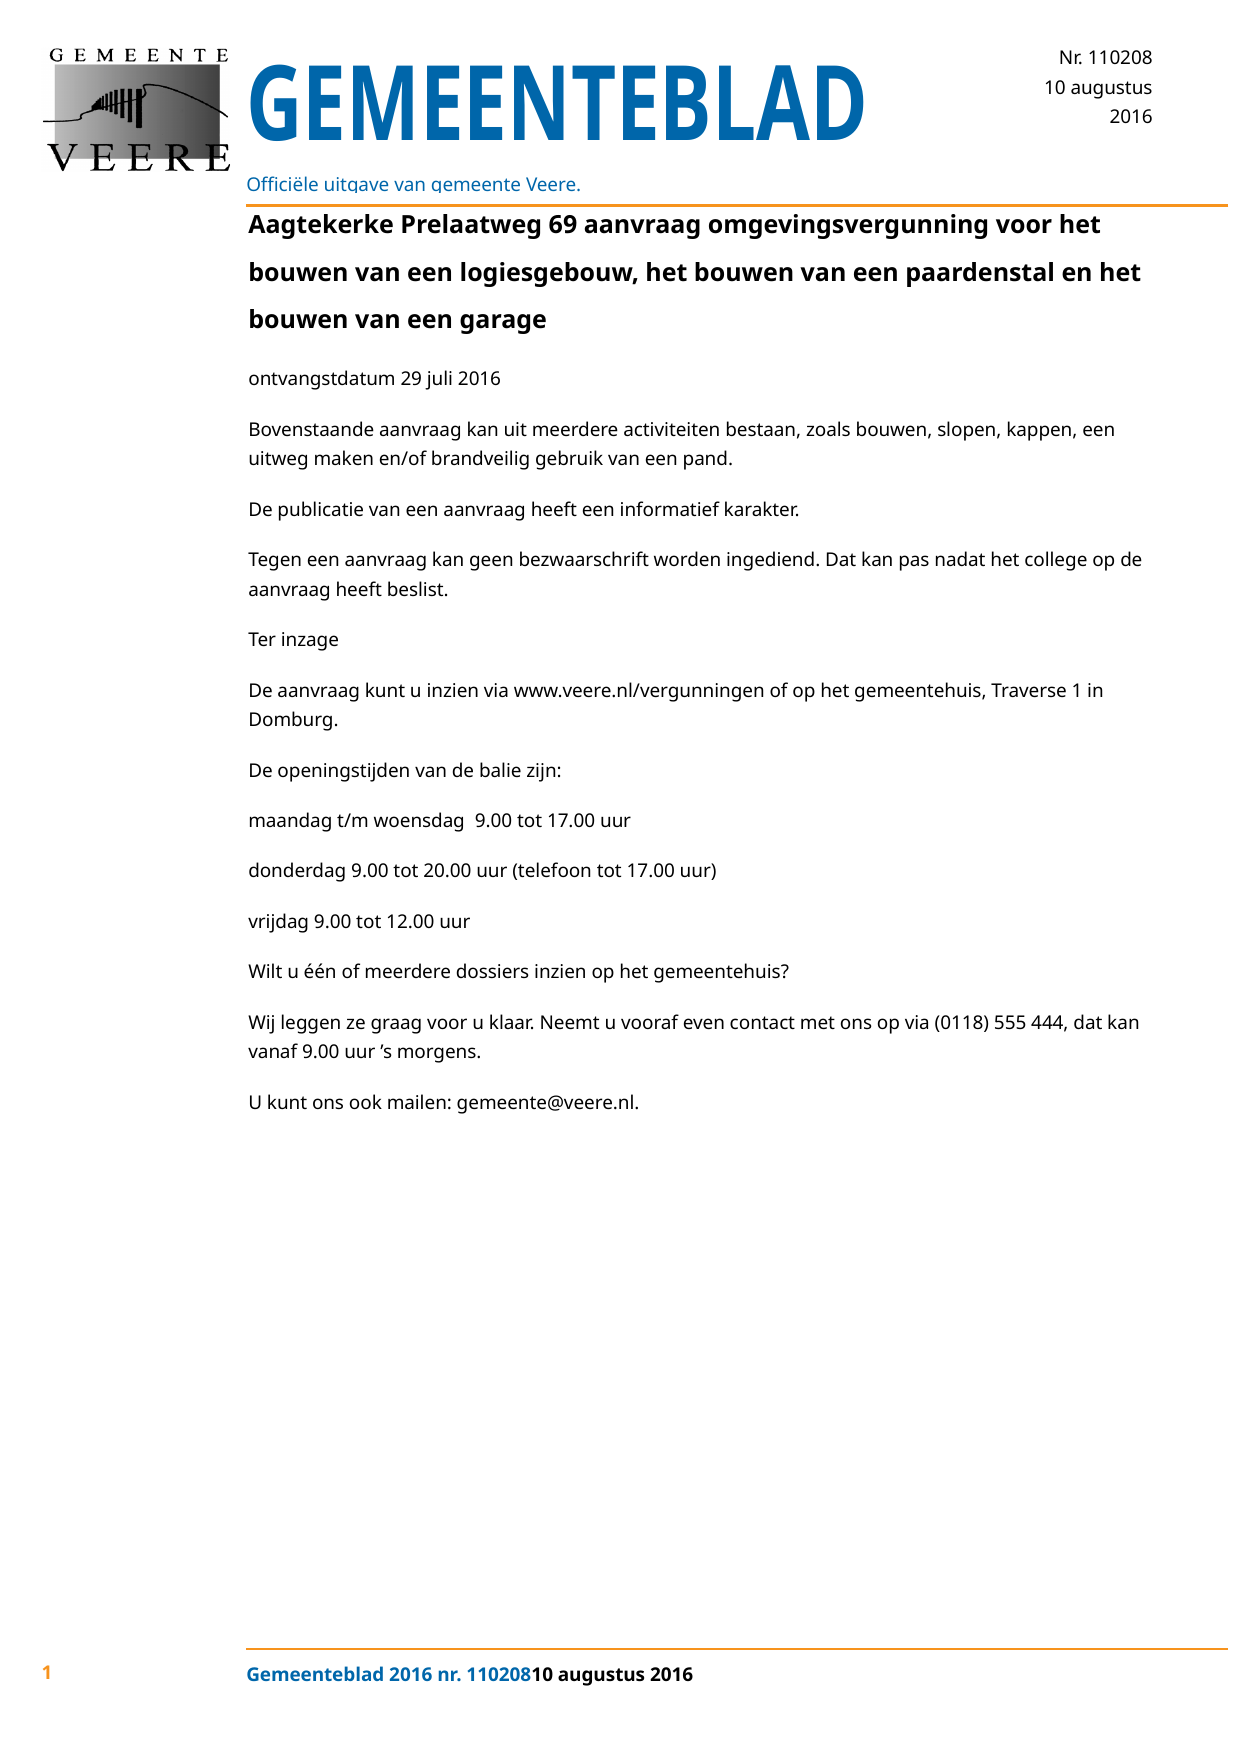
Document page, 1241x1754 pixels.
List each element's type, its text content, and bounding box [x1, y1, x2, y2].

picture [41, 47, 231, 172]
text Ter inzage [248, 626, 1152, 652]
text maandag t/m woensdag 9.00 tot 17.00 uur [248, 807, 1152, 833]
text De aanvraag kunt u inzien via www.veere.nl/vergunningen of op het gemeentehuis, Traverse 1 in Domburg. [248, 677, 1152, 732]
text De openingstijden van de balie zijn: [248, 757, 1152, 782]
text vrijdag 9.00 tot 12.00 uur [248, 908, 1152, 934]
text Bovenstaande aanvraag kan uit meerdere activiteiten bestaan, zoals bouwen, slopen, kappen, een uitweg maken en/of brandveilig gebruik van een pand. [248, 416, 1152, 471]
text donderdag 9.00 tot 20.00 uur (telefoon tot 17.00 uur) [248, 858, 1152, 883]
text Wij leggen ze graag voor u klaar. Neemt u vooraf even contact met ons op via (0118) 555 444, dat kan vanaf 9.00 uur ’s morgens. [248, 1009, 1152, 1064]
text U kunt ons ook mailen: gemeente@veere.nl. [248, 1089, 1152, 1114]
text Aagtekerke Prelaatweg 69 aanvraag omgevingsvergunning voor het bouwen van een logiesgebouw, het bouwen van een paardenstal en het bouwen van een garage [248, 207, 1152, 336]
text ontvangstdatum 29 juli 2016 [248, 366, 1152, 391]
text De publicatie van een aanvraag heeft een informatief karakter. [248, 496, 1152, 522]
text Tegen een aanvraag kan geen bezwaarschrift worden ingediend. Dat kan pas nadat het college op de aanvraag heeft beslist. [248, 546, 1152, 602]
text Wilt u één of meerdere dossiers inzien op het gemeentehuis? [248, 958, 1152, 984]
